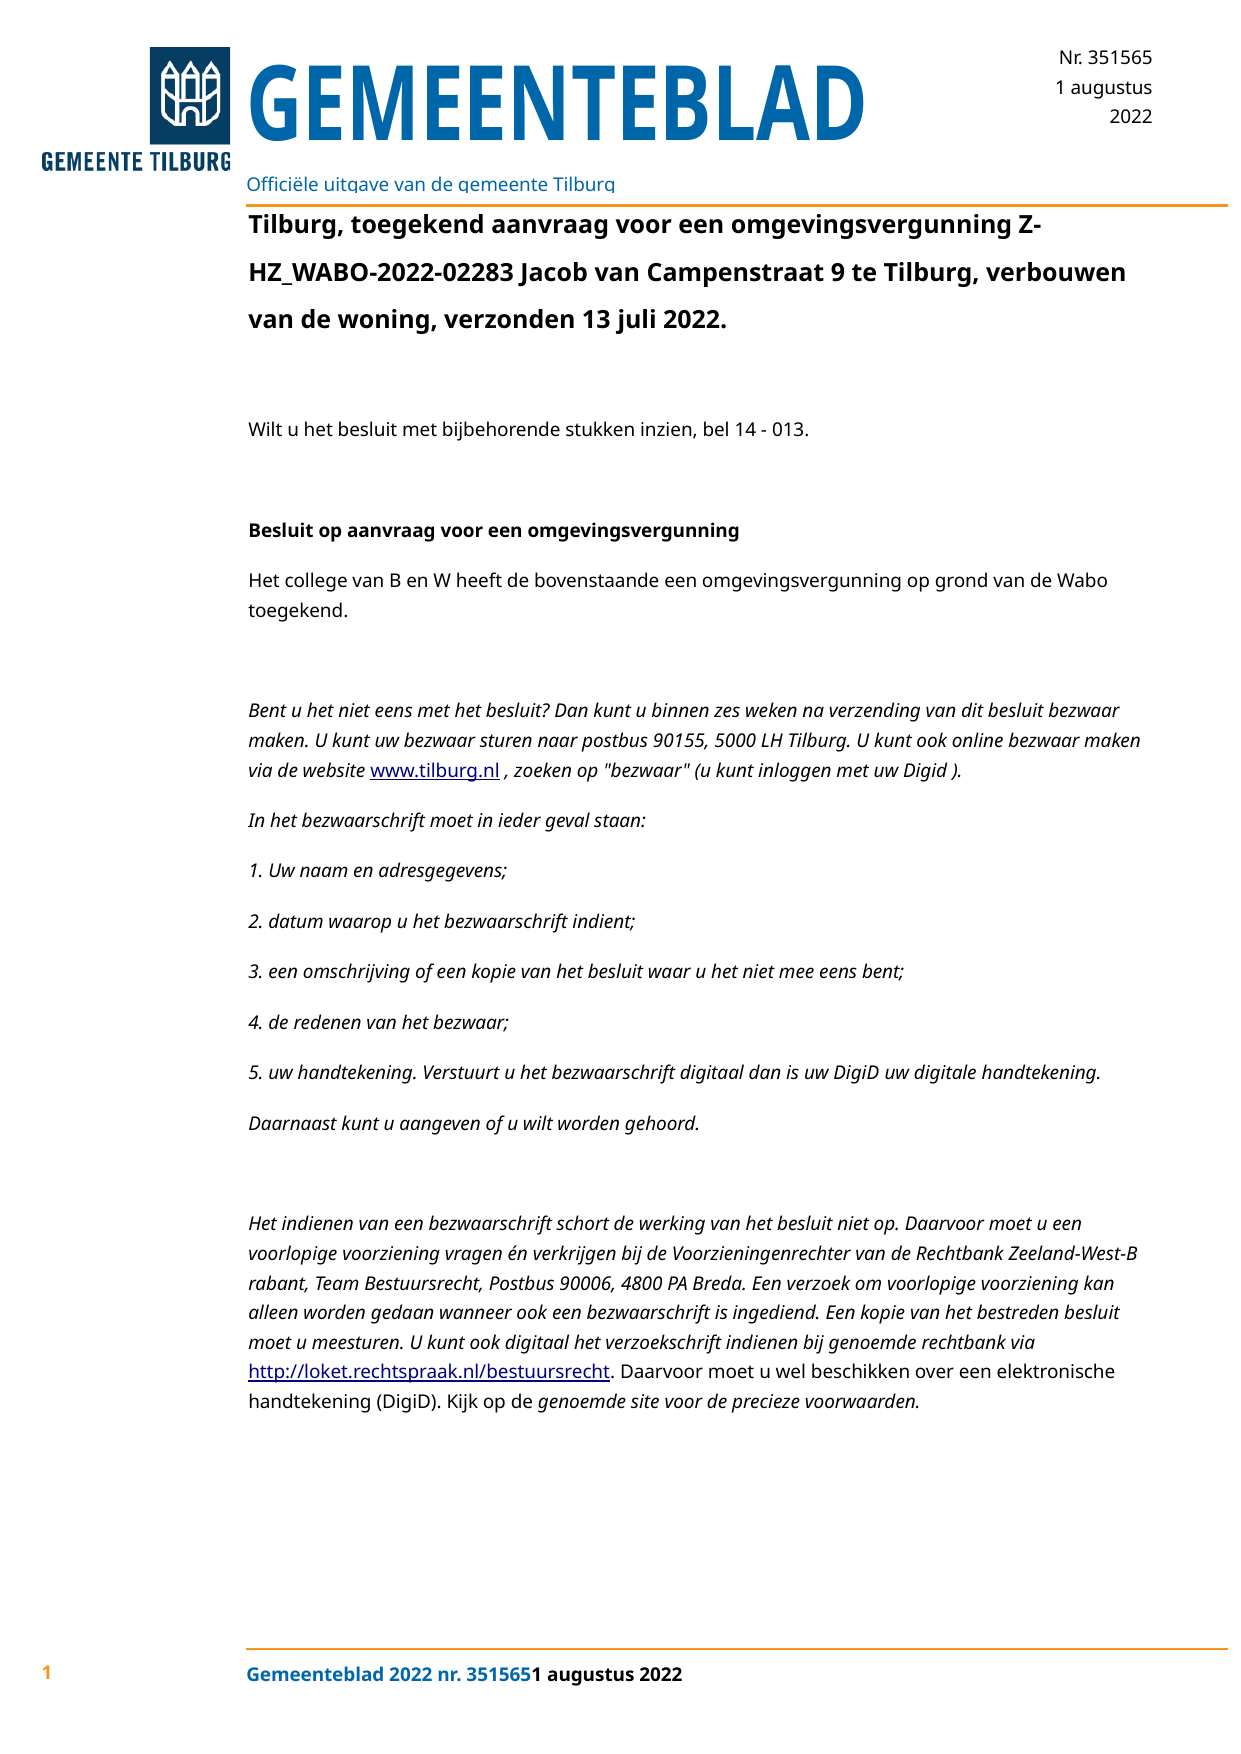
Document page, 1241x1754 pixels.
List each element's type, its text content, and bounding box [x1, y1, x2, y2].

text In het bezwaarschrift moet in ieder geval staan: [248, 807, 1152, 833]
text Het indienen van een bezwaarschrift schort de werking van het besluit niet op. Daarvoor moet u een voorlopige voorziening vragen én verkrijgen bij de Voorzieningenrechter van de Rechtbank Zeeland-West-B rabant, Team Bestuursrecht, Postbus 90006, 4800 PA Breda. Een verzoek om voorlopige voorziening kan alleen worden gedaan wanneer ook een bezwaarschrift is ingediend. Een kopie van het bestreden besluit moet u meesturen. U kunt ook digitaal het verzoekschrift indienen bij genoemde rechtbank via http://loket.rechtspraak.nl/bestuursrecht. Daarvoor moet u wel beschikken over een elektronische handtekening (DigiD). Kijk op de genoemde site voor de precieze voorwaarden. [248, 1211, 1152, 1414]
text Bent u het niet eens met het besluit? Dan kunt u binnen zes weken na verzending van dit besluit bezwaar maken. U kunt uw bezwaar sturen naar postbus 90155, 5000 LH Tilburg. U kunt ook online bezwaar maken via de website www.tilburg.nl , zoeken op "bezwaar" (u kunt inloggen met uw Digid ). [248, 698, 1152, 782]
text Besluit op aanvraag voor een omgevingsvergunning [248, 517, 1152, 542]
text 1. Uw naam en adresgegevens; [248, 858, 1152, 883]
text Wilt u het besluit met bijbehorende stukken inzien, bel 14 - 013. [248, 416, 1152, 442]
text Daarnaast kunt u aangeven of u wilt worden gehoord. [248, 1110, 1152, 1135]
text 5. uw handtekening. Verstuurt u het bezwaarschrift digitaal dan is uw DigiD uw digitale handtekening. [248, 1059, 1152, 1085]
text Het college van B en W heeft de bovenstaande een omgevingsvergunning op grond van de Wabo toegekend. [248, 567, 1152, 622]
text 2. datum waarop u het bezwaarschrift indient; [248, 908, 1152, 934]
picture [41, 47, 231, 172]
text 4. de redenen van het bezwaar; [248, 1009, 1152, 1034]
text 3. een omschrijving of een kopie van het besluit waar u het niet mee eens bent; [248, 958, 1152, 984]
text Tilburg, toegekend aanvraag voor een omgevingsvergunning Z-HZ_WABO-2022-02283 Jacob van Campenstraat 9 te Tilburg, verbouwen van de woning, verzonden 13 juli 2022. [248, 207, 1152, 336]
